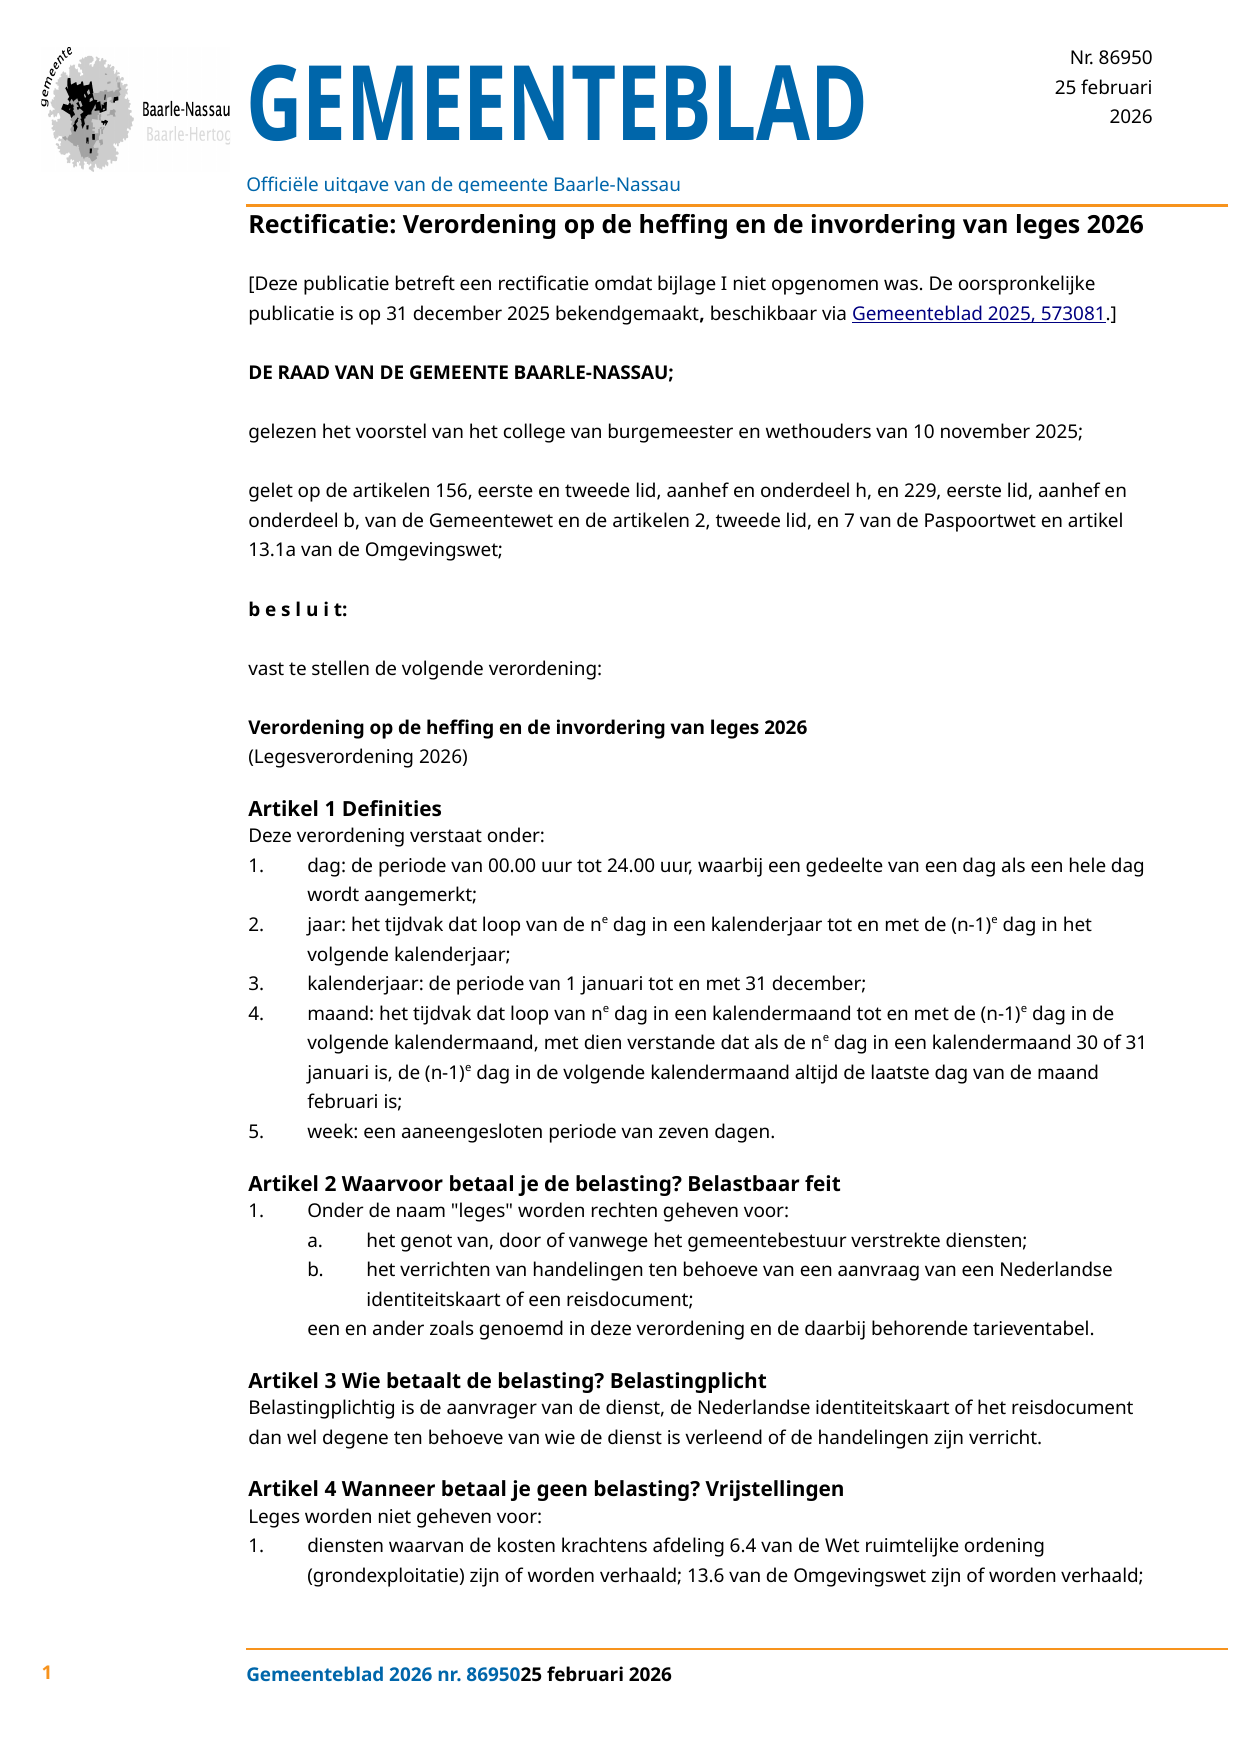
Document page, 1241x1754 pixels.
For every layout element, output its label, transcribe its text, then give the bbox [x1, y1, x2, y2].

list Onder de naam "leges" worden rechten geheven voor: [248, 1197, 1152, 1223]
list dag: de periode van 00.00 uur tot 24.00 uur, waarbij een gedeelte van een dag als een hele dag wordt aangemerkt; [248, 852, 1152, 907]
list maand: het tijdvak dat loop van ne dag in een kalendermaand tot en met de (n-1)e dag in de volgende kalendermaand, met dien verstande dat als de ne dag in een kalendermaand 30 of 31 januari is, de (n-1)e dag in de volgende kalendermaand altijd de laatste dag van de maand februari is; [248, 1000, 1152, 1114]
text Verordening op de heffing en de invordering van leges 2026 [248, 714, 1152, 740]
list het verrichten van handelingen ten behoeve van een aanvraag van een Nederlandse identiteitskaart of een reisdocument; [307, 1256, 1152, 1312]
text Artikel 3 Wie betaalt de belasting? Belastingplicht [248, 1366, 1152, 1394]
text b e s l u i t: [248, 596, 1152, 621]
list het genot van, door of vanwege het gemeentebestuur verstrekte diensten; [307, 1227, 1152, 1252]
list kalenderjaar: de periode van 1 januari tot en met 31 december; [248, 970, 1152, 996]
list diensten waarvan de kosten krachtens afdeling 6.4 van de Wet ruimtelijke ordening (grondexploitatie) zijn of worden verhaald; 13.6 van de Omgevingswet zijn of worden verhaald; [248, 1532, 1152, 1588]
list jaar: het tijdvak dat loop van de ne dag in een kalenderjaar tot en met de (n-1)e dag in het volgende kalenderjaar; [248, 911, 1152, 967]
text Artikel 1 Definities [248, 794, 1152, 822]
text Deze verordening verstaat onder: [248, 822, 1152, 848]
list week: een aaneengesloten periode van zeven dagen. [248, 1118, 1152, 1144]
list een en ander zoals genoemd in deze verordening en de daarbij behorende tarieventabel. [248, 1316, 1152, 1341]
text vast te stellen de volgende verordening: [248, 655, 1152, 681]
text (Legesverordening 2026) [248, 744, 1152, 769]
text Leges worden niet geheven voor: [248, 1503, 1152, 1528]
text Artikel 2 Waarvoor betaal je de belasting? Belastbaar feit [248, 1169, 1152, 1197]
text DE RAAD VAN DE GEMEENTE BAARLE-NASSAU; [248, 359, 1152, 385]
text [Deze publicatie betreft een rectificatie omdat bijlage I niet opgenomen was. De oorspronkelijke publicatie is op 31 december 2025 bekendgemaakt, beschikbaar via Gemeenteblad 2025, 573081.] [248, 270, 1152, 326]
text Artikel 4 Wanneer betaal je geen belasting? Vrijstellingen [248, 1474, 1152, 1503]
picture [41, 47, 231, 172]
text gelezen het voorstel van het college van burgemeester en wethouders van 10 november 2025; [248, 418, 1152, 444]
text Belastingplichtig is de aanvrager van de dienst, de Nederlandse identiteitskaart of het reisdocument dan wel degene ten behoeve van wie de dienst is verleend of de handelingen zijn verricht. [248, 1394, 1152, 1450]
text gelet op de artikelen 156, eerste en tweede lid, aanhef en onderdeel h, en 229, eerste lid, aanhef en onderdeel b, van de Gemeentewet en de artikelen 2, tweede lid, en 7 van de Paspoortwet en artikel 13.1a van de Omgevingswet; [248, 477, 1152, 562]
text Rectificatie: Verordening op de heffing en de invordering van leges 2026 [248, 207, 1152, 241]
